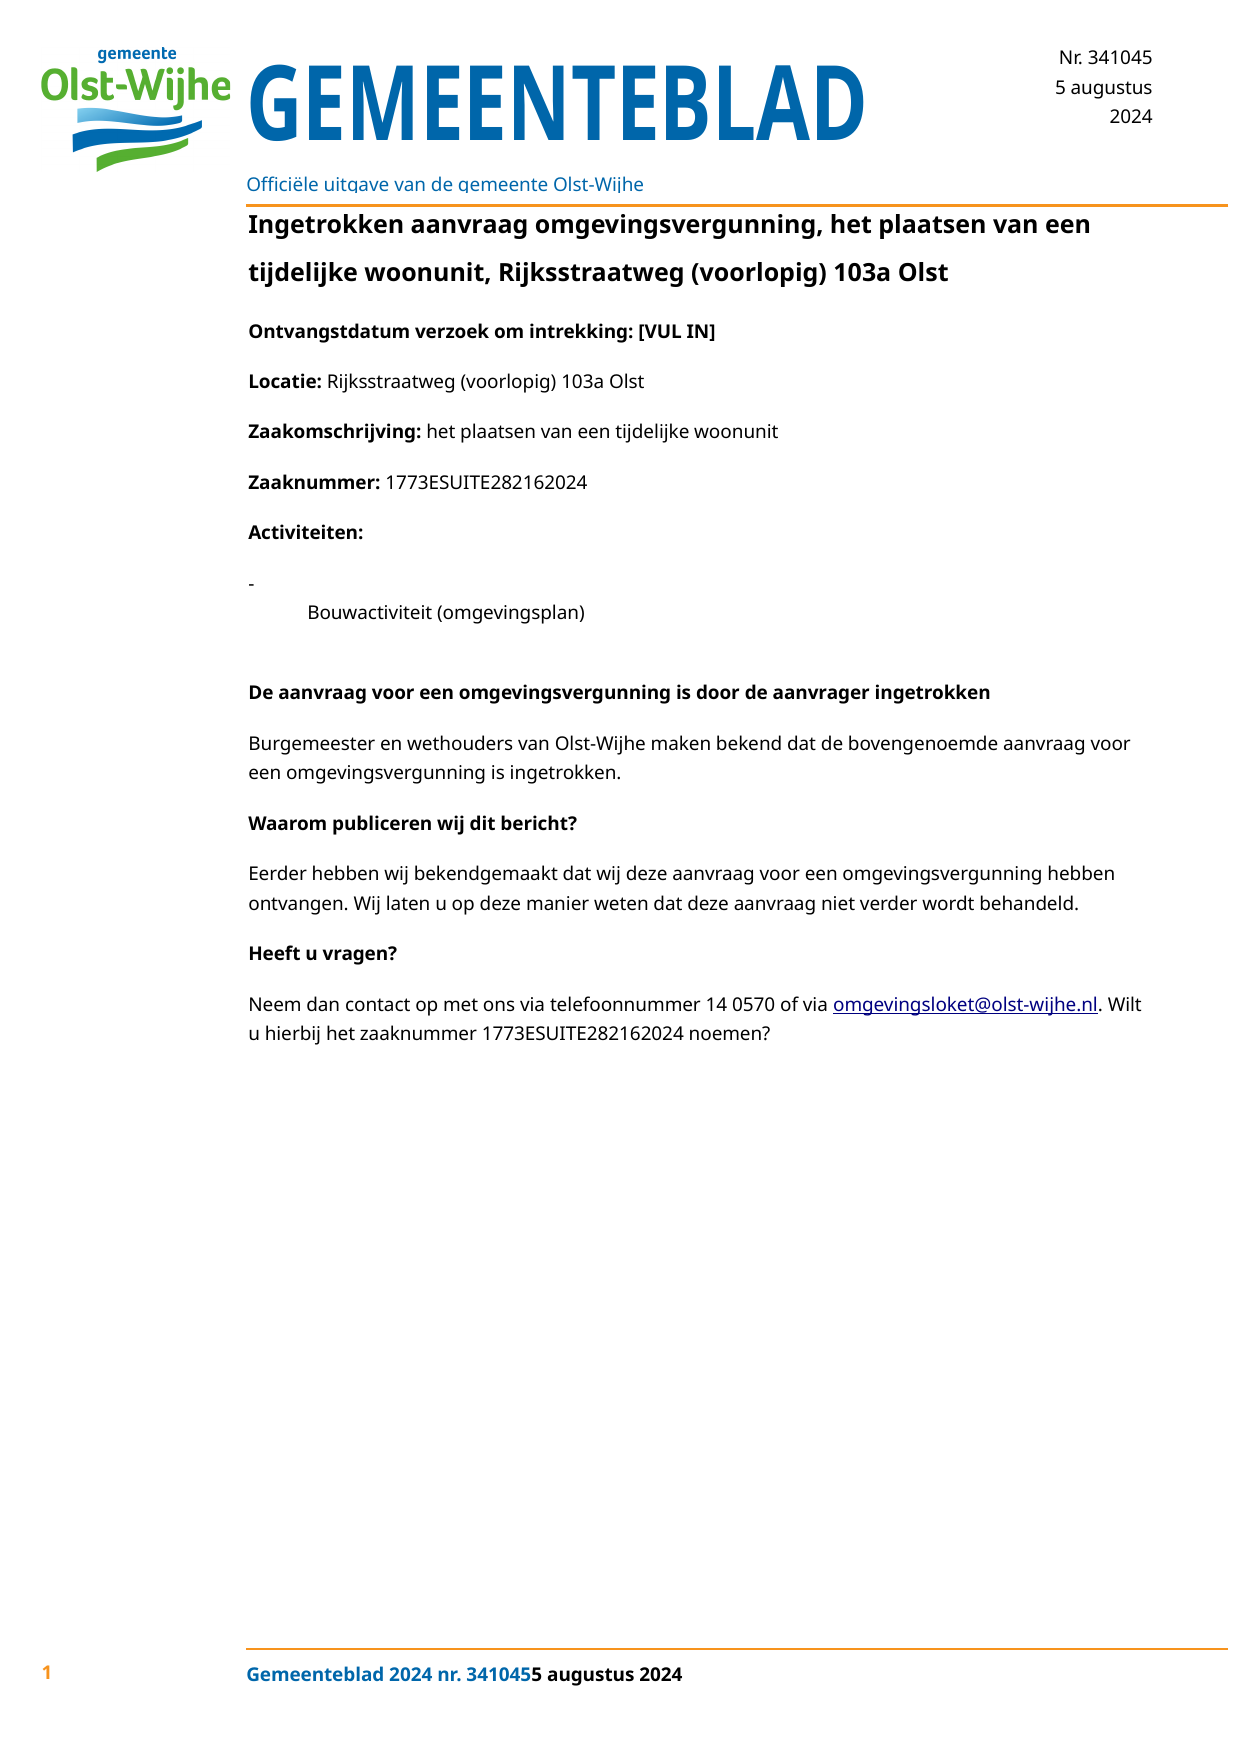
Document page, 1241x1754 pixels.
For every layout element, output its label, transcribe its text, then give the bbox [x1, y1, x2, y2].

text Heeft u vragen? [248, 940, 1152, 966]
text Waarom publiceren wij dit bericht? [248, 810, 1152, 836]
text Eerder hebben wij bekendgemaakt dat wij deze aanvraag voor een omgevingsvergunning hebben ontvangen. Wij laten u op deze manier weten dat deze aanvraag niet verder wordt behandeld. [248, 860, 1152, 916]
text Ontvangstdatum verzoek om intrekking: [VUL IN] [248, 318, 1152, 344]
text Zaakomschrijving: het plaatsen van een tijdelijke woonunit [248, 419, 1152, 444]
text Ingetrokken aanvraag omgevingsvergunning, het plaatsen van een tijdelijke woonunit, Rijksstraatweg (voorlopig) 103a Olst [248, 207, 1152, 288]
text Activiteiten: [248, 519, 1152, 545]
text De aanvraag voor een omgevingsvergunning is door de aanvrager ingetrokken [248, 679, 1152, 705]
text Zaaknummer: 1773ESUITE282162024 [248, 469, 1152, 495]
text Neem dan contact op met ons via telefoonnummer 14 0570 of via omgevingsloket@olst-wijhe.nl. Wilt u hierbij het zaaknummer 1773ESUITE282162024 noemen? [248, 991, 1152, 1046]
list Bouwactiviteit (omgevingsplan) [248, 599, 1152, 625]
text Burgemeester en wethouders van Olst-Wijhe maken bekend dat de bovengenoemde aanvraag voor een omgevingsvergunning is ingetrokken. [248, 730, 1152, 785]
text Locatie: Rijksstraatweg (voorlopig) 103a Olst [248, 368, 1152, 394]
picture [41, 47, 231, 172]
